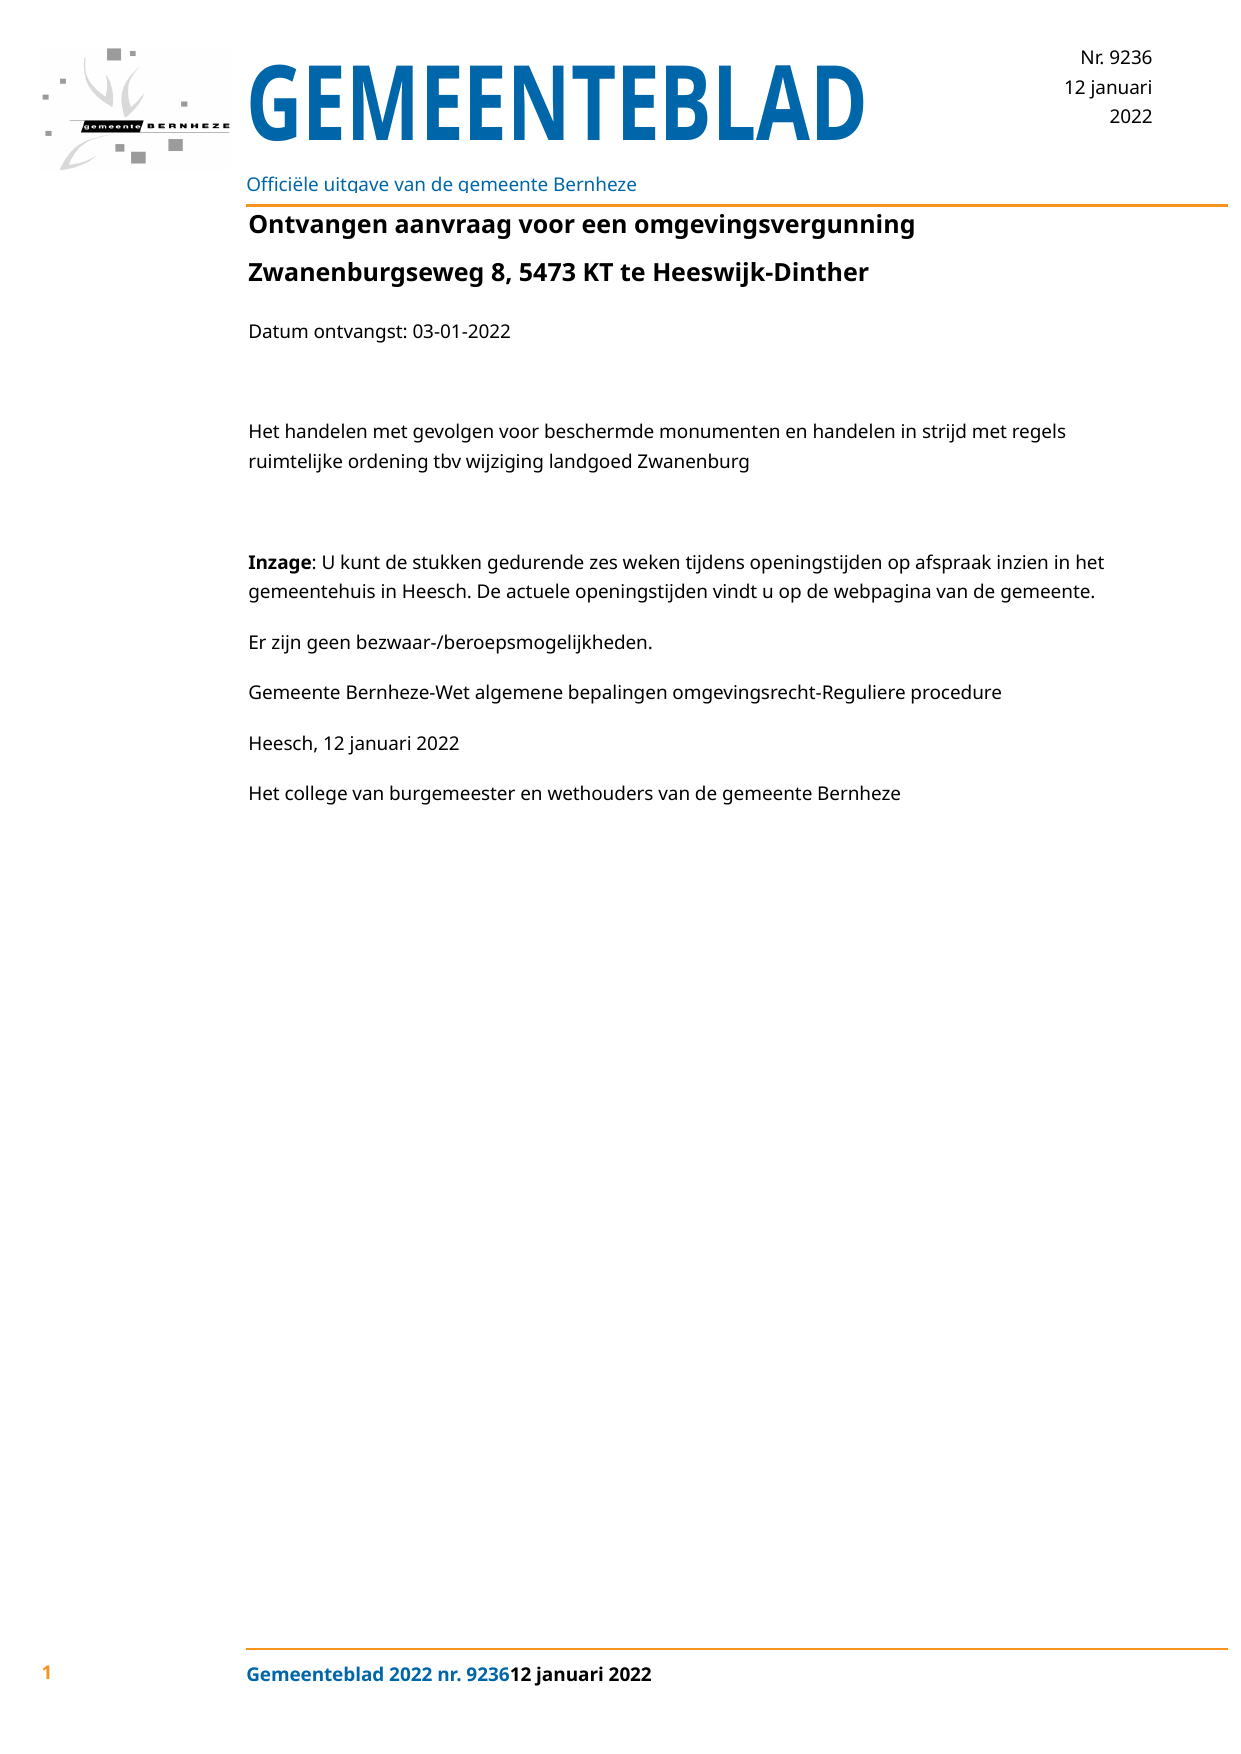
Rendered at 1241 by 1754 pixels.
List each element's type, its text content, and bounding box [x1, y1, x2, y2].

text Ontvangen aanvraag voor een omgevingsvergunning Zwanenburgseweg 8, 5473 KT te Heeswijk-Dinther [248, 207, 1152, 288]
text Inzage: U kunt de stukken gedurende zes weken tijdens openingstijden op afspraak inzien in het gemeentehuis in Heesch. De actuele openingstijden vindt u op de webpagina van de gemeente. [248, 549, 1152, 604]
text Het handelen met gevolgen voor beschermde monumenten en handelen in strijd met regels ruimtelijke ordening tbv wijziging landgoed Zwanenburg [248, 419, 1152, 474]
text Heesch, 12 januari 2022 [248, 730, 1152, 756]
text Het college van burgemeester en wethouders van de gemeente Bernheze [248, 780, 1152, 806]
text Er zijn geen bezwaar-/beroepsmogelijkheden. [248, 629, 1152, 655]
text Gemeente Bernheze-Wet algemene bepalingen omgevingsrecht-Reguliere procedure [248, 679, 1152, 705]
text Datum ontvangst: 03-01-2022 [248, 318, 1152, 344]
picture [41, 47, 231, 172]
